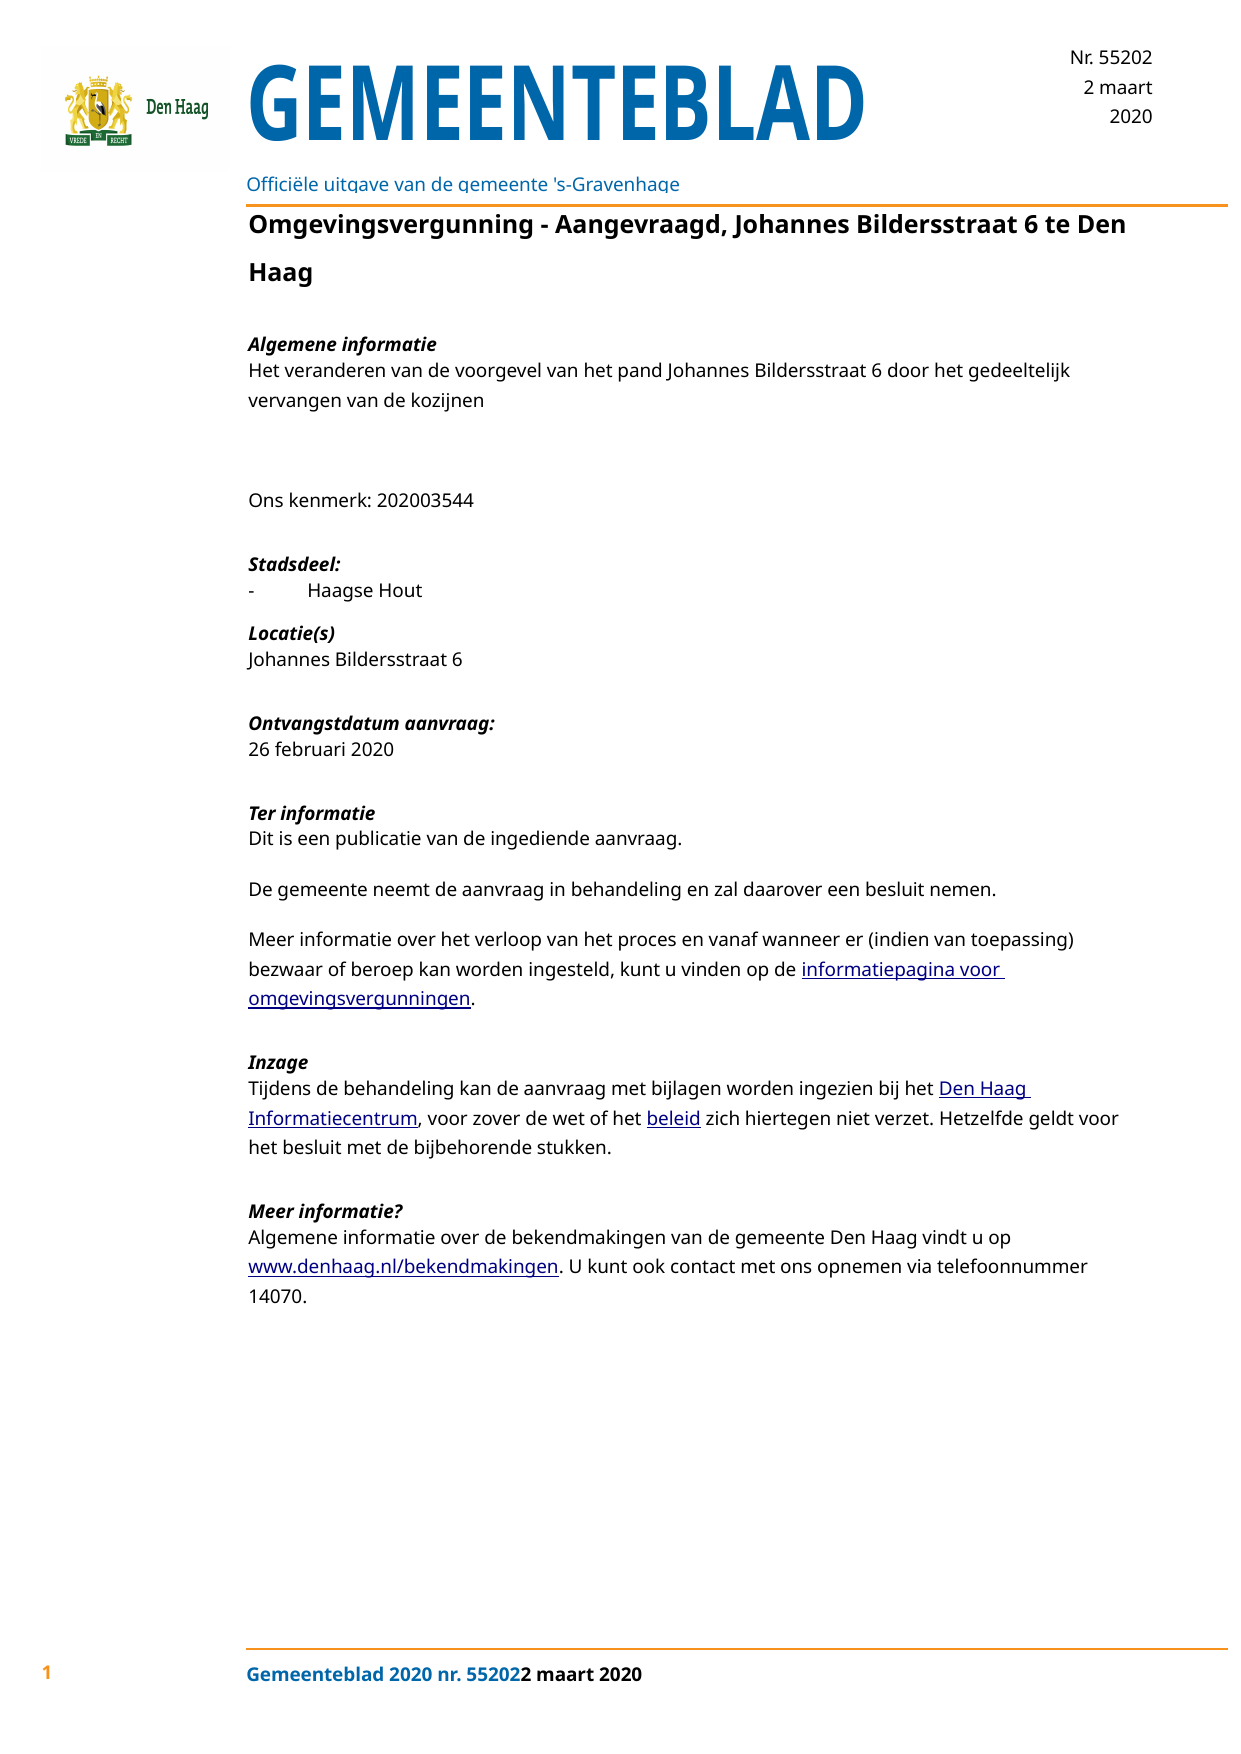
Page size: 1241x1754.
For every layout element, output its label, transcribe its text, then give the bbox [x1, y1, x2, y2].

text Johannes Bildersstraat 6 [248, 646, 1152, 672]
text Algemene informatie [248, 331, 1152, 357]
text Inzage [248, 1049, 1152, 1075]
text Stadsdeel: [248, 552, 1152, 577]
text Ter informatie [248, 800, 1152, 826]
list Haagse Hout [248, 577, 1152, 603]
picture [41, 47, 231, 172]
text Meer informatie? [248, 1198, 1152, 1224]
text 26 februari 2020 [248, 736, 1152, 762]
text Ons kenmerk: 202003544 [248, 488, 1152, 513]
text Meer informatie over het verloop van het proces en vanaf wanneer er (indien van toepassing) bezwaar of beroep kan worden ingesteld, kunt u vinden op de informatiepagina voor omgevingsvergunningen. [248, 926, 1152, 1011]
text Dit is een publicatie van de ingediende aanvraag. [248, 826, 1152, 851]
text De gemeente neemt de aanvraag in behandeling en zal daarover een besluit nemen. [248, 876, 1152, 902]
text Locatie(s) [248, 620, 1152, 646]
text Tijdens de behandeling kan de aanvraag met bijlagen worden ingezien bij het Den Haag Informatiecentrum, voor zover de wet of het beleid zich hiertegen niet verzet. Hetzelfde geldt voor het besluit met de bijbehorende stukken. [248, 1075, 1152, 1160]
text Het veranderen van de voorgevel van het pand Johannes Bildersstraat 6 door het gedeeltelijk vervangen van de kozijnen [248, 357, 1152, 412]
text Omgevingsvergunning - Aangevraagd, Johannes Bildersstraat 6 te Den Haag [248, 207, 1152, 288]
text Ontvangstdatum aanvraag: [248, 710, 1152, 736]
text Algemene informatie over de bekendmakingen van de gemeente Den Haag vindt u op www.denhaag.nl/bekendmakingen. U kunt ook contact met ons opnemen via telefoonnummer 14070. [248, 1224, 1152, 1309]
